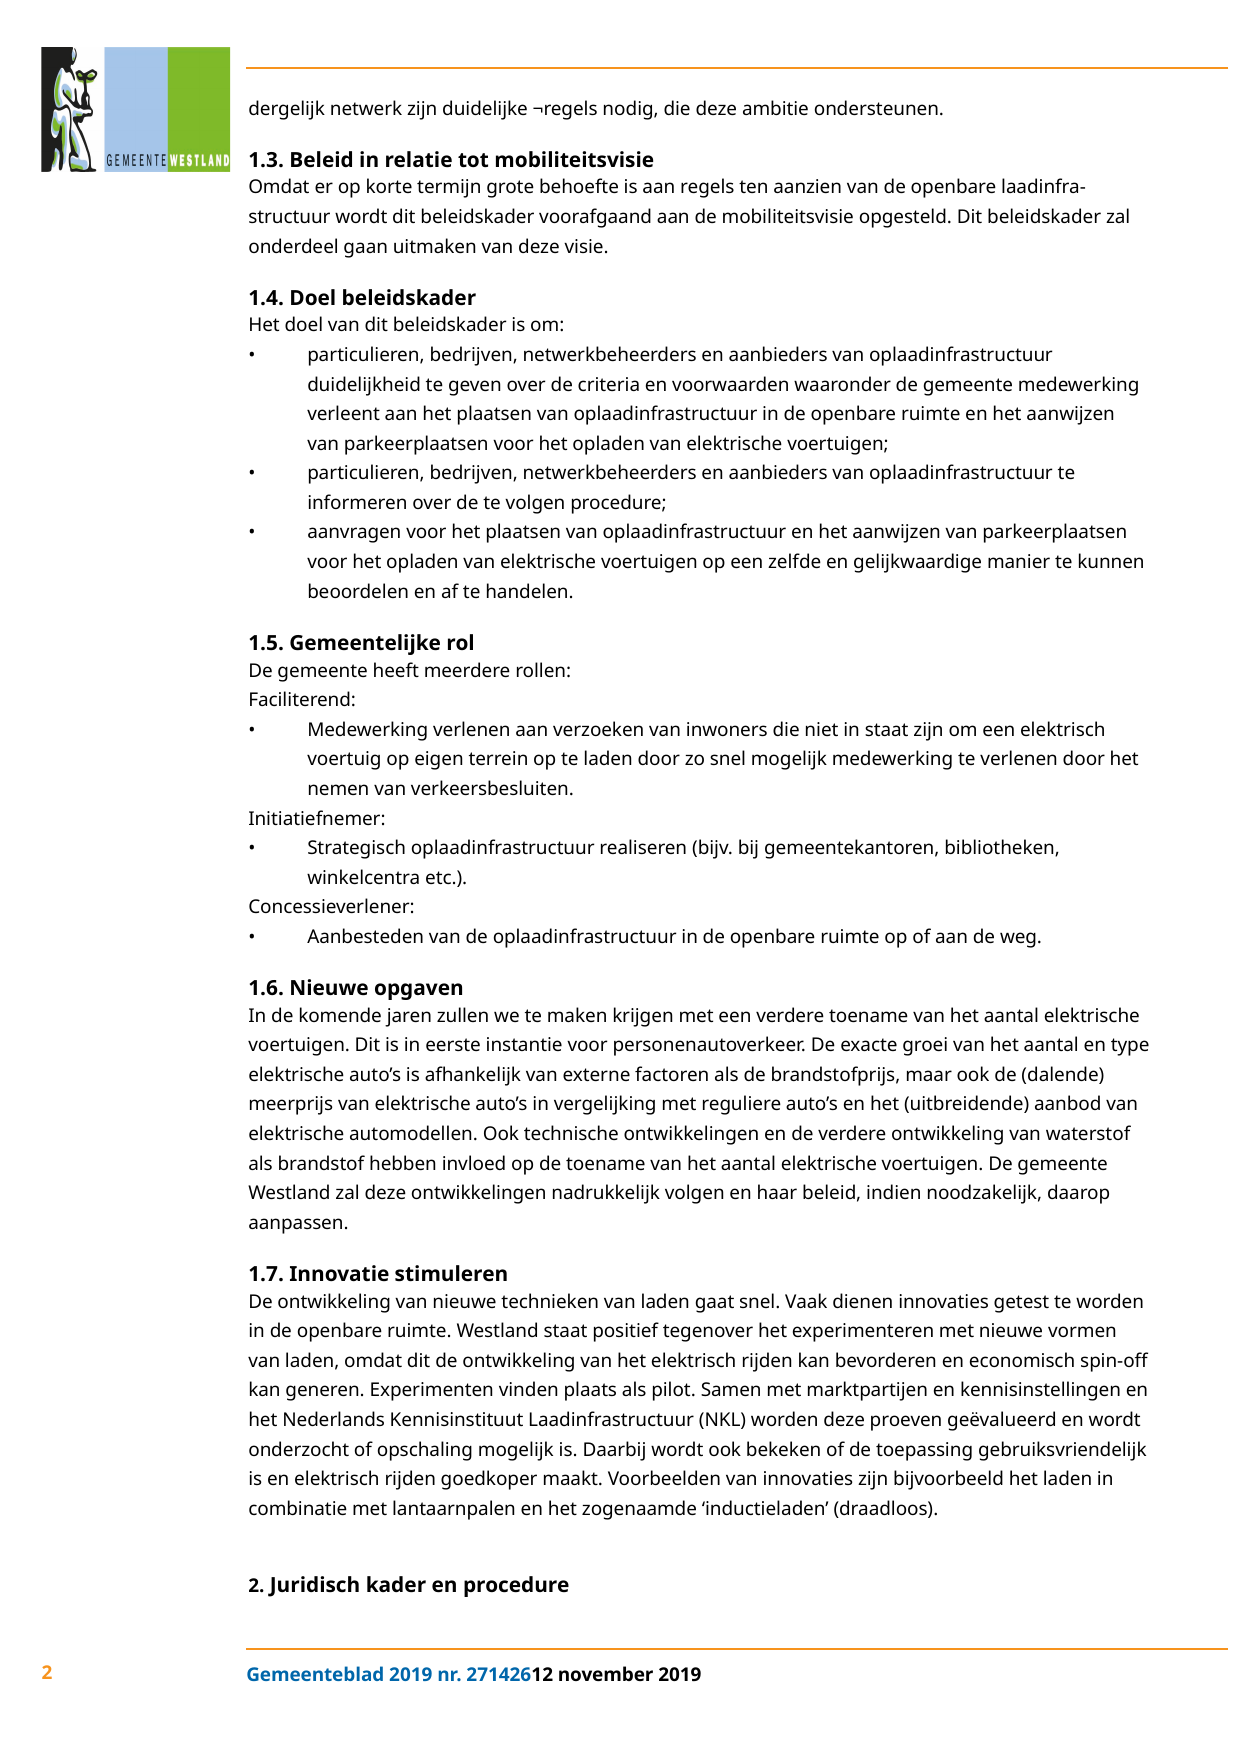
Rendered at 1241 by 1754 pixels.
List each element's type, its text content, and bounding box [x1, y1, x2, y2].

text dergelijk netwerk zijn duidelijke ¬regels nodig, die deze ambitie ondersteunen. [248, 95, 1152, 121]
list Medewerking verlenen aan verzoeken van inwoners die niet in staat zijn om een elektrisch voertuig op eigen terrein op te laden door zo snel mogelijk medewerking te verlenen door het nemen van verkeersbesluiten. [248, 716, 1152, 801]
text 1.3. Beleid in relatie tot mobiliteitsvisie [248, 145, 1152, 174]
list particulieren, bedrijven, netwerkbeheerders en aanbieders van oplaadinfrastructuur duidelijkheid te geven over de criteria en voorwaarden waaronder de gemeente medewerking verleent aan het plaatsen van oplaadinfrastructuur in de openbare ruimte en het aanwijzen van parkeerplaatsen voor het opladen van elektrische voertuigen; [248, 341, 1152, 456]
list particulieren, bedrijven, netwerkbeheerders en aanbieders van oplaadinfrastructuur te informeren over de te volgen procedure; [248, 459, 1152, 515]
list Aanbesteden van de oplaadinfrastructuur in de openbare ruimte op of aan de weg. [248, 923, 1152, 949]
text In de komende jaren zullen we te maken krijgen met een verdere toename van het aantal elektrische voertuigen. Dit is in eerste instantie voor personenautoverkeer. De exacte groei van het aantal en type elektrische auto’s is afhankelijk van externe factoren als de brandstofprijs, maar ook de (dalende) meerprijs van elektrische auto’s in vergelijking met reguliere auto’s en het (uitbreidende) aanbod van elektrische automodellen. Ook technische ontwikkelingen en de verdere ontwikkeling van waterstof als brandstof hebben invloed op de toename van het aantal elektrische voertuigen. De gemeente Westland zal deze ontwikkelingen nadrukkelijk volgen en haar beleid, indien noodzakelijk, daarop aanpassen. [248, 1002, 1152, 1235]
list Strategisch oplaadinfrastructuur realiseren (bijv. bij gemeentekantoren, bibliotheken, winkelcentra etc.). [248, 834, 1152, 889]
text 1.6. Nieuwe opgaven [248, 973, 1152, 1002]
text 1.4. Doel beleidskader [248, 283, 1152, 312]
text Faciliterend: [248, 686, 1152, 712]
picture [41, 47, 231, 172]
text Initiatiefnemer: [248, 805, 1152, 830]
text De gemeente heeft meerdere rollen: [248, 657, 1152, 682]
text De ontwikkeling van nieuwe technieken van laden gaat snel. Vaak dienen innovaties getest te worden in de openbare ruimte. Westland staat positief tegenover het experimenteren met nieuwe vormen van laden, omdat dit de ontwikkeling van het elektrisch rijden kan bevorderen en economisch spin-off kan generen. Experimenten vinden plaats als pilot. Samen met marktpartijen en kennisinstellingen en het Nederlands Kennisinstituut Laadinfrastructuur (NKL) worden deze proeven geëvalueerd en wordt onderzocht of opschaling mogelijk is. Daarbij wordt ook bekeken of de toepassing gebruiksvriendelijk is en elektrisch rijden goedkoper maakt. Voorbeelden van innovaties zijn bijvoorbeeld het laden in combinatie met lantaarnpalen en het zogenaamde ‘inductieladen’ (draadloos). [248, 1288, 1152, 1521]
text 2. Juridisch kader en procedure [248, 1570, 1152, 1598]
text 1.7. Innovatie stimuleren [248, 1259, 1152, 1288]
list aanvragen voor het plaatsen van oplaadinfrastructuur en het aanwijzen van parkeerplaatsen voor het opladen van elektrische voertuigen op een zelfde en gelijkwaardige manier te kunnen beoordelen en af te handelen. [248, 519, 1152, 604]
text Het doel van dit beleidskader is om: [248, 312, 1152, 337]
text Omdat er op korte termijn grote behoefte is aan regels ten aanzien van de openbare laadinfra-structuur wordt dit beleidskader voorafgaand aan de mobiliteitsvisie opgesteld. Dit beleidskader zal onderdeel gaan uitmaken van deze visie. [248, 174, 1152, 258]
text Concessieverlener: [248, 893, 1152, 919]
text 1.5. Gemeentelijke rol [248, 628, 1152, 657]
